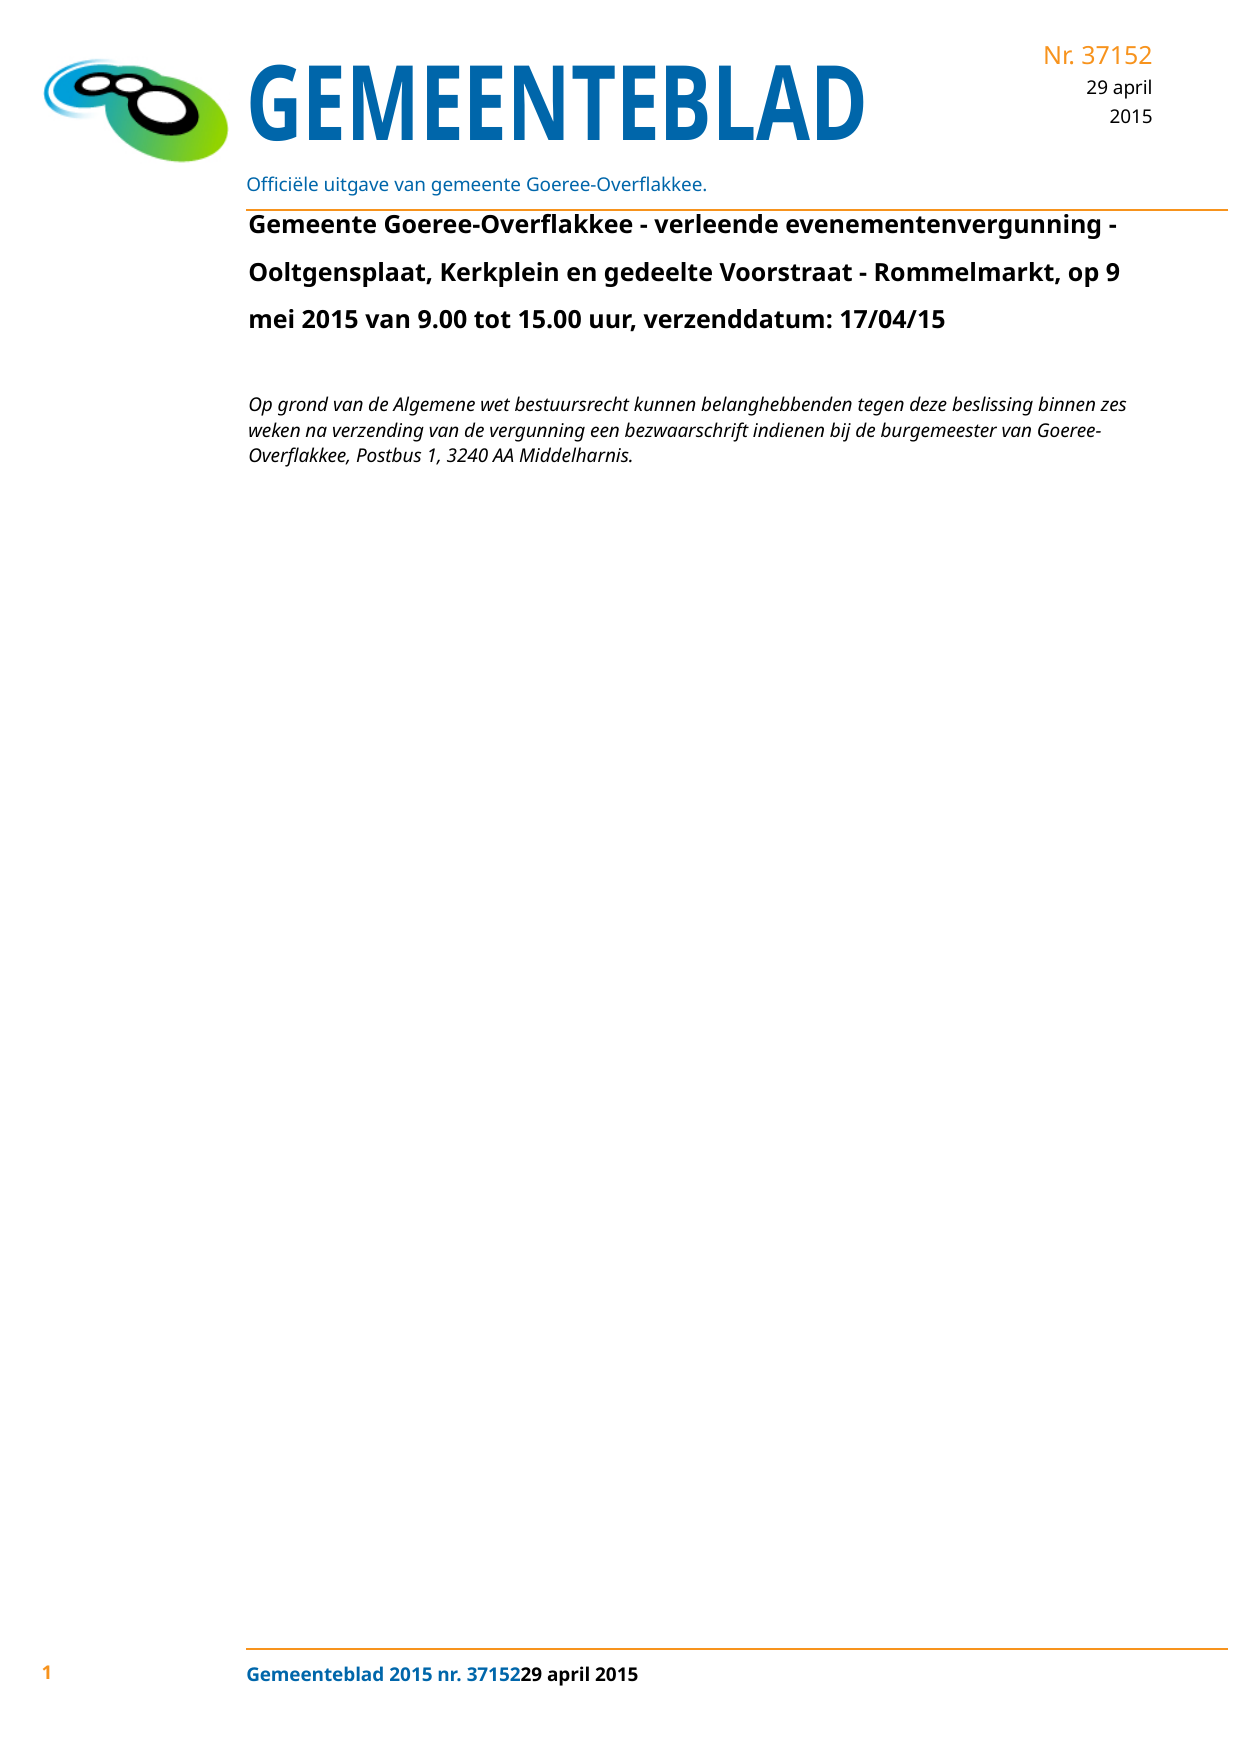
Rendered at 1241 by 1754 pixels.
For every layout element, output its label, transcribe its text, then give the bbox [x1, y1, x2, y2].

text Gemeente Goeree-Overflakkee - verleende evenementenvergunning - Ooltgensplaat, Kerkplein en gedeelte Voorstraat - Rommelmarkt, op 9 mei 2015 van 9.00 tot 15.00 uur, verzenddatum: 17/04/15 [248, 211, 1152, 336]
text Op grond van de Algemene wet bestuursrecht kunnen belanghebbenden tegen deze beslissing binnen zes weken na verzending van de vergunning een bezwaarschrift indienen bij de burgemeester van Goeree-Overflakkee, Postbus 1, 3240 AA Middelharnis. [248, 391, 1152, 468]
picture [41, 47, 231, 172]
